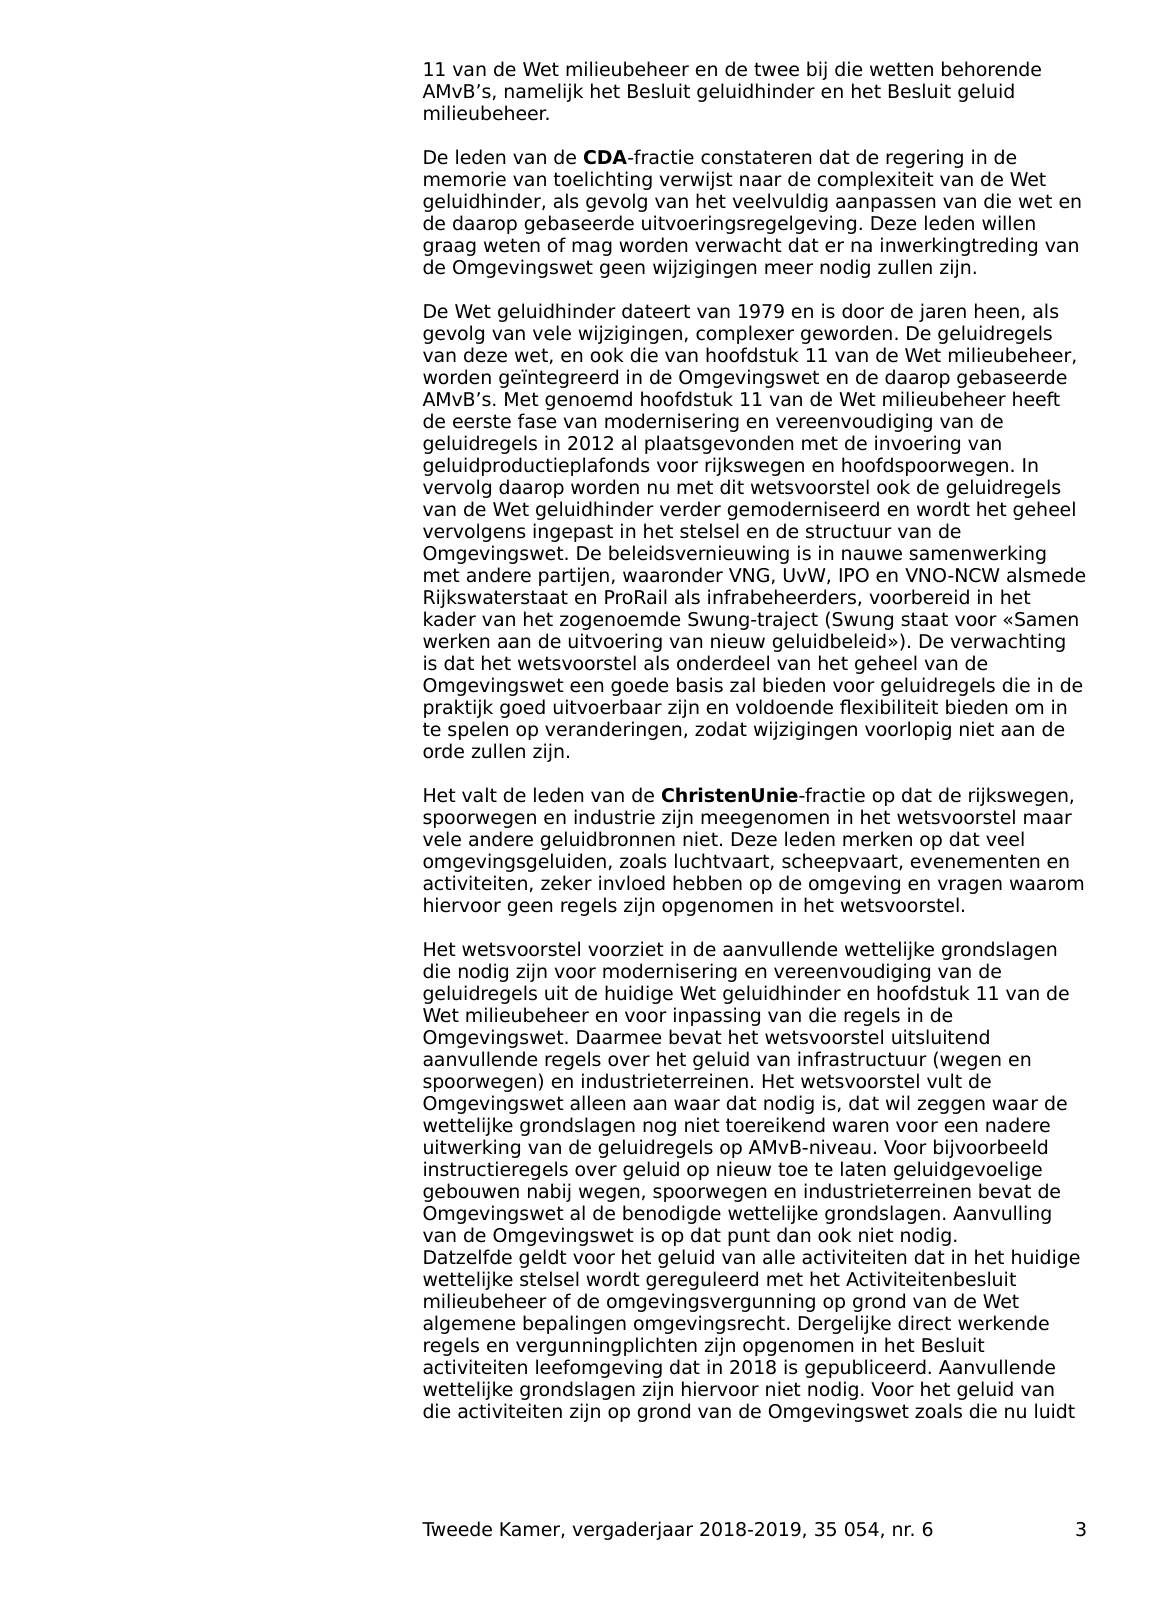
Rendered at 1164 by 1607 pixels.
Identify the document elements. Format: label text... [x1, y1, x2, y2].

text De leden van de CDA-fractie constateren dat de regering in de memorie van toelichting verwijst naar de complexiteit van de Wet geluidhinder, als gevolg van het veelvuldig aanpassen van die wet en de daarop gebaseerde uitvoeringsregelgeving. Deze leden willen graag weten of mag worden verwacht dat er na inwerkingtreding van de Omgevingswet geen wijzigingen meer nodig zullen zijn. [422, 147, 1087, 279]
text Het valt de leden van de ChristenUnie-fractie op dat de rijkswegen, spoorwegen en industrie zijn meegenomen in het wetsvoorstel maar vele andere geluidbronnen niet. Deze leden merken op dat veel omgevingsgeluiden, zoals luchtvaart, scheepvaart, evenementen en activiteiten, zeker invloed hebben op de omgeving en vragen waarom hiervoor geen regels zijn opgenomen in het wetsvoorstel. [422, 785, 1087, 917]
text Het wetsvoorstel voorziet in de aanvullende wettelijke grondslagen die nodig zijn voor modernisering en vereenvoudiging van de geluidregels uit de huidige Wet geluidhinder en hoofdstuk 11 van de Wet milieubeheer en voor inpassing van die regels in de Omgevingswet. Daarmee bevat het wetsvoorstel uitsluitend aanvullende regels over het geluid van infrastructuur (wegen en spoorwegen) en industrieterreinen. Het wetsvoorstel vult de Omgevingswet alleen aan waar dat nodig is, dat wil zeggen waar de wettelijke grondslagen nog niet toereikend waren voor een nadere uitwerking van de geluidregels op AMvB-niveau. Voor bijvoorbeeld instructieregels over geluid op nieuw toe te laten geluidgevoelige gebouwen nabij wegen, spoorwegen en industrieterreinen bevat de Omgevingswet al de benodigde wettelijke grondslagen. Aanvulling van de Omgevingswet is op dat punt dan ook niet nodig. [422, 939, 1087, 1247]
text De Wet geluidhinder dateert van 1979 en is door de jaren heen, als gevolg van vele wijzigingen, complexer geworden. De geluidregels van deze wet, en ook die van hoofdstuk 11 van de Wet milieubeheer, worden geïntegreerd in de Omgevingswet en de daarop gebaseerde AMvB’s. Met genoemd hoofdstuk 11 van de Wet milieubeheer heeft de eerste fase van modernisering en vereenvoudiging van de geluidregels in 2012 al plaatsgevonden met de invoering van geluidproductieplafonds voor rijkswegen en hoofdspoorwegen. In vervolg daarop worden nu met dit wetsvoorstel ook de geluidregels van de Wet geluidhinder verder gemoderniseerd en wordt het geheel vervolgens ingepast in het stelsel en de structuur van de Omgevingswet. De beleidsvernieuwing is in nauwe samenwerking met andere partijen, waaronder VNG, UvW, IPO en VNO-NCW alsmede Rijkswaterstaat en ProRail als infrabeheerders, voorbereid in het kader van het zogenoemde Swung-traject (Swung staat voor «Samen werken aan de uitvoering van nieuw geluidbeleid»). De verwachting is dat het wetsvoorstel als onderdeel van het geheel van de Omgevingswet een goede basis zal bieden voor geluidregels die in de praktijk goed uitvoerbaar zijn en voldoende flexibiliteit bieden om in te spelen op veranderingen, zodat wijzigingen voorlopig niet aan de orde zullen zijn. [422, 301, 1087, 763]
text 11 van de Wet milieubeheer en de twee bij die wetten behorende AMvB’s, namelijk het Besluit geluidhinder en het Besluit geluid milieubeheer. [422, 59, 1087, 125]
text Datzelfde geldt voor het geluid van alle activiteiten dat in het huidige wettelijke stelsel wordt gereguleerd met het Activiteitenbesluit milieubeheer of de omgevingsvergunning op grond van de Wet algemene bepalingen omgevingsrecht. Dergelijke direct werkende regels en vergunningplichten zijn opgenomen in het Besluit activiteiten leefomgeving dat in 2018 is gepubliceerd. Aanvullende wettelijke grondslagen zijn hiervoor niet nodig. Voor het geluid van die activiteiten zijn op grond van de Omgevingswet zoals die nu luidt [422, 1247, 1087, 1423]
